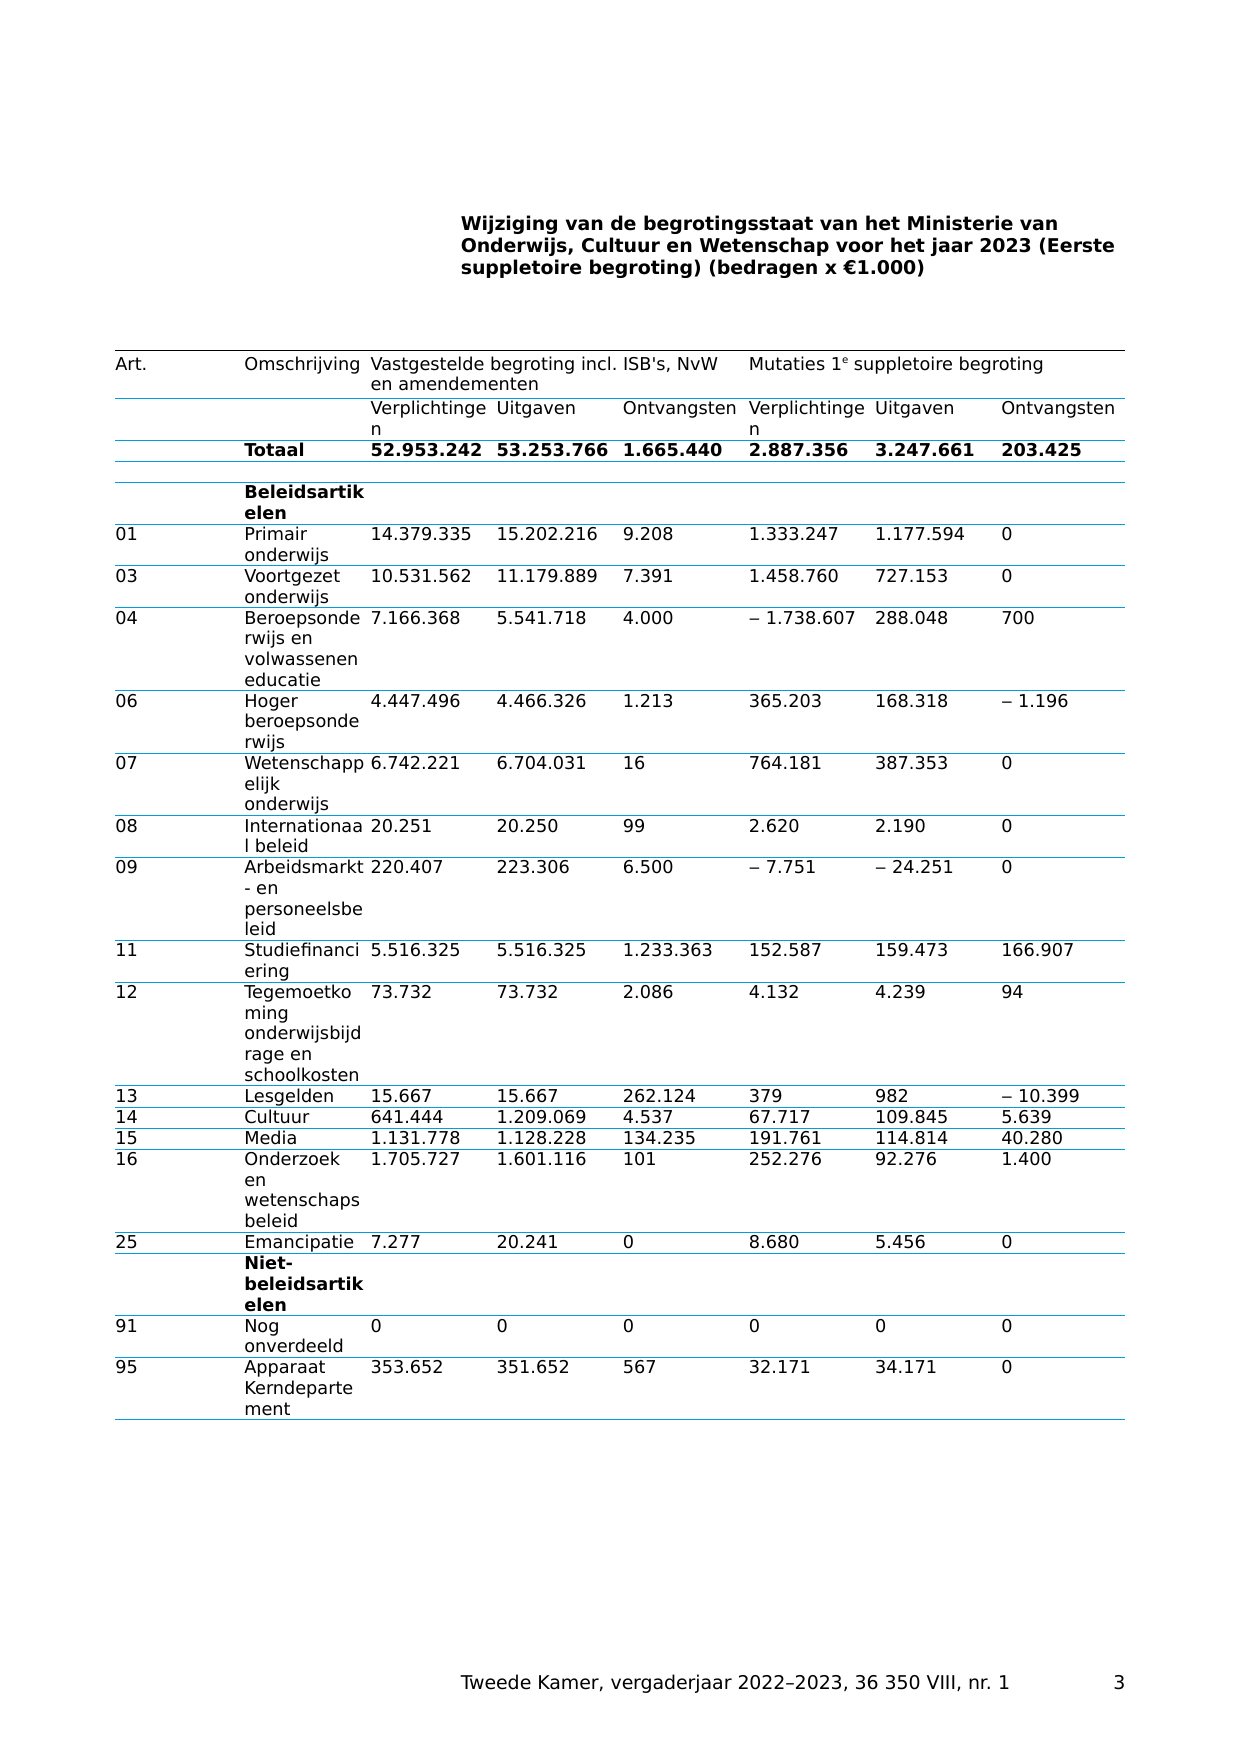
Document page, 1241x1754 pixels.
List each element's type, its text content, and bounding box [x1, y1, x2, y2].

table_cell Beroepsonderwijs en volwasseneneducatie [241, 608, 367, 690]
table_cell 15.202.216 [494, 525, 620, 565]
table_cell 168.318 [872, 691, 998, 753]
table_cell 101 [620, 1150, 746, 1232]
table_cell 7.277 [368, 1233, 493, 1253]
table_cell 11.179.889 [494, 566, 620, 607]
table_cell 7.391 [620, 566, 746, 607]
table_cell Mutaties 1e suppletoire begroting [746, 351, 1125, 398]
table_cell 16 [620, 754, 746, 815]
table_cell ‒ 10.399 [998, 1086, 1125, 1106]
table_cell 0 [998, 1316, 1125, 1357]
table_cell 109.845 [872, 1108, 998, 1127]
table_cell 1.665.440 [620, 441, 746, 461]
table_cell [746, 1254, 872, 1315]
table_cell 4.466.326 [494, 691, 620, 753]
table_cell 166.907 [998, 941, 1125, 982]
table_cell [115, 462, 241, 482]
table_cell 4.239 [872, 983, 998, 1085]
table_cell 0 [998, 525, 1125, 565]
table_cell 5.516.325 [494, 941, 620, 982]
table_cell [998, 1254, 1125, 1315]
table_cell 567 [620, 1358, 746, 1419]
table_cell 01 [115, 525, 241, 565]
table_cell 1.209.069 [494, 1108, 620, 1127]
table_cell 4.000 [620, 608, 746, 690]
table_cell Hoger beroepsonderwijs [241, 691, 367, 753]
table_cell Internationaal beleid [241, 816, 367, 857]
table_cell 5.456 [872, 1233, 998, 1253]
table_cell 40.280 [998, 1129, 1125, 1149]
table_cell 07 [115, 754, 241, 815]
table_cell 4.132 [746, 983, 872, 1085]
table_cell 2.887.356 [746, 441, 872, 461]
table_cell Wetenschappelijk onderwijs [241, 754, 367, 815]
table_cell 0 [746, 1316, 872, 1357]
table_cell ‒ 1.196 [998, 691, 1125, 753]
table_cell 06 [115, 691, 241, 753]
table_cell 0 [872, 1316, 998, 1357]
table_cell 0 [368, 1316, 493, 1357]
table_cell [620, 1254, 746, 1315]
table_cell [998, 483, 1125, 524]
table_cell 13 [115, 1086, 241, 1106]
table_cell Uitgaven [494, 399, 620, 439]
table_cell 12 [115, 983, 241, 1085]
table_cell 1.177.594 [872, 525, 998, 565]
table_cell 2.086 [620, 983, 746, 1085]
table_cell 365.203 [746, 691, 872, 753]
table_cell ‒ 24.251 [872, 858, 998, 940]
table_cell ‒ 1.738.607 [746, 608, 872, 690]
table_cell 134.235 [620, 1129, 746, 1149]
table_cell 08 [115, 816, 241, 857]
table_cell 152.587 [746, 941, 872, 982]
table_cell 0 [998, 816, 1125, 857]
table_cell 641.444 [368, 1108, 493, 1127]
table_cell 6.500 [620, 858, 746, 940]
table_cell 700 [998, 608, 1125, 690]
table_cell [115, 483, 241, 524]
table_cell Apparaat Kerndepartement [241, 1358, 367, 1419]
title Wijziging van de begrotingsstaat van het Ministerie van Onderwijs, Cultuur en Wetenschap voor het jaar 2023 (Eerste suppletoire begroting) (bedragen x €1.000) [461, 213, 1125, 279]
table_cell 252.276 [746, 1150, 872, 1232]
table_cell 94 [998, 983, 1125, 1085]
table_cell 73.732 [494, 983, 620, 1085]
table_cell 34.171 [872, 1358, 998, 1419]
table_cell 67.717 [746, 1108, 872, 1127]
table_cell Omschrijving [241, 351, 367, 398]
table_cell 0 [494, 1316, 620, 1357]
table_cell Ontvangsten [620, 399, 746, 439]
table_cell 159.473 [872, 941, 998, 982]
table_cell Onderzoek en wetenschapsbeleid [241, 1150, 367, 1232]
table_cell 4.537 [620, 1108, 746, 1127]
table_cell 91 [115, 1316, 241, 1357]
table_cell [494, 483, 620, 524]
table_cell [368, 483, 493, 524]
table_cell 1.400 [998, 1150, 1125, 1232]
table_cell 220.407 [368, 858, 493, 940]
table_header Tabel 1 Wijziging van de begrotingsstaat van het Ministerie van Onderwijs, Cultuur en Wetenschap voor het jaar 2023 (Eerste suppletoire begroting) (bedragen x €1.000) [115, 302, 1125, 350]
table_cell 0 [998, 858, 1125, 940]
table_cell 4.447.496 [368, 691, 493, 753]
table_cell 53.253.766 [494, 441, 620, 461]
table_cell Art. [115, 351, 241, 398]
table_cell 14 [115, 1108, 241, 1127]
table_cell [746, 483, 872, 524]
table_cell 11 [115, 941, 241, 982]
table_cell 20.241 [494, 1233, 620, 1253]
table_cell 92.276 [872, 1150, 998, 1232]
table_cell 09 [115, 858, 241, 940]
table_cell ‒ 7.751 [746, 858, 872, 940]
table_cell [620, 462, 746, 482]
table_cell [998, 462, 1125, 482]
table_cell 5.639 [998, 1108, 1125, 1127]
table_cell [368, 1254, 493, 1315]
table_cell 32.171 [746, 1358, 872, 1419]
table_cell [115, 1254, 241, 1315]
table_cell Vastgestelde begroting incl. ISB's, NvW en amendementen [368, 351, 746, 398]
table_cell 351.652 [494, 1358, 620, 1419]
table_cell 9.208 [620, 525, 746, 565]
table_cell [620, 483, 746, 524]
table_cell 15 [115, 1129, 241, 1149]
table_cell 1.601.116 [494, 1150, 620, 1232]
table_cell 1.705.727 [368, 1150, 493, 1232]
table_cell [494, 462, 620, 482]
table_cell [115, 441, 241, 461]
table_cell 03 [115, 566, 241, 607]
table_cell 5.541.718 [494, 608, 620, 690]
table_cell 14.379.335 [368, 525, 493, 565]
table_cell Arbeidsmarkt- en personeelsbeleid [241, 858, 367, 940]
table_cell 353.652 [368, 1358, 493, 1419]
table_cell Tegemoetkoming onderwijsbijdrage en schoolkosten [241, 983, 367, 1085]
table_cell [115, 399, 241, 439]
table_cell [368, 462, 493, 482]
table_cell 15.667 [494, 1086, 620, 1106]
table_cell [746, 462, 872, 482]
table_cell Nog onverdeeld [241, 1316, 367, 1357]
table_cell [872, 483, 998, 524]
table_cell [241, 462, 367, 482]
table_cell 6.742.221 [368, 754, 493, 815]
table_cell 223.306 [494, 858, 620, 940]
table_cell Studiefinanciering [241, 941, 367, 982]
table_cell Beleidsartikelen [241, 483, 367, 524]
table_cell 20.250 [494, 816, 620, 857]
table_cell 99 [620, 816, 746, 857]
table_cell 1.131.778 [368, 1129, 493, 1149]
table_cell 6.704.031 [494, 754, 620, 815]
table_cell 0 [998, 1233, 1125, 1253]
table_cell Emancipatie [241, 1233, 367, 1253]
table_cell [241, 399, 367, 439]
table_cell Voortgezet onderwijs [241, 566, 367, 607]
table_cell 15.667 [368, 1086, 493, 1106]
table_cell 1.128.228 [494, 1129, 620, 1149]
table_cell 1.333.247 [746, 525, 872, 565]
table_cell [872, 462, 998, 482]
table_cell Lesgelden [241, 1086, 367, 1106]
table_cell 73.732 [368, 983, 493, 1085]
table_cell 1.213 [620, 691, 746, 753]
table_cell Niet-beleidsartikelen [241, 1254, 367, 1315]
table_cell 04 [115, 608, 241, 690]
table_cell 764.181 [746, 754, 872, 815]
table_cell Verplichtingen [368, 399, 493, 439]
table_cell 288.048 [872, 608, 998, 690]
table_cell 387.353 [872, 754, 998, 815]
table_cell 379 [746, 1086, 872, 1106]
table_cell 262.124 [620, 1086, 746, 1106]
table_cell 982 [872, 1086, 998, 1106]
table_cell 0 [620, 1233, 746, 1253]
table_cell 3.247.661 [872, 441, 998, 461]
table_cell [494, 1254, 620, 1315]
table_cell [872, 1254, 998, 1315]
table_cell 114.814 [872, 1129, 998, 1149]
table_cell 52.953.242 [368, 441, 493, 461]
table_cell Primair onderwijs [241, 525, 367, 565]
table_cell 1.458.760 [746, 566, 872, 607]
table_cell Cultuur [241, 1108, 367, 1127]
table_cell 8.680 [746, 1233, 872, 1253]
table_cell Uitgaven [872, 399, 998, 439]
table_cell 727.153 [872, 566, 998, 607]
table_cell 20.251 [368, 816, 493, 857]
table_cell 203.425 [998, 441, 1125, 461]
table_cell Ontvangsten [998, 399, 1125, 439]
table_cell 16 [115, 1150, 241, 1232]
table_cell 191.761 [746, 1129, 872, 1149]
table_cell 0 [620, 1316, 746, 1357]
table_cell 1.233.363 [620, 941, 746, 982]
table_cell 5.516.325 [368, 941, 493, 982]
table_cell Totaal [241, 441, 367, 461]
table_cell 95 [115, 1358, 241, 1419]
table_cell 0 [998, 754, 1125, 815]
table_cell 10.531.562 [368, 566, 493, 607]
table_cell 0 [998, 566, 1125, 607]
table_cell Verplichtingen [746, 399, 872, 439]
table_cell 2.620 [746, 816, 872, 857]
table_cell Media [241, 1129, 367, 1149]
table_cell 7.166.368 [368, 608, 493, 690]
table_cell 25 [115, 1233, 241, 1253]
table_cell 2.190 [872, 816, 998, 857]
table_cell 0 [998, 1358, 1125, 1419]
